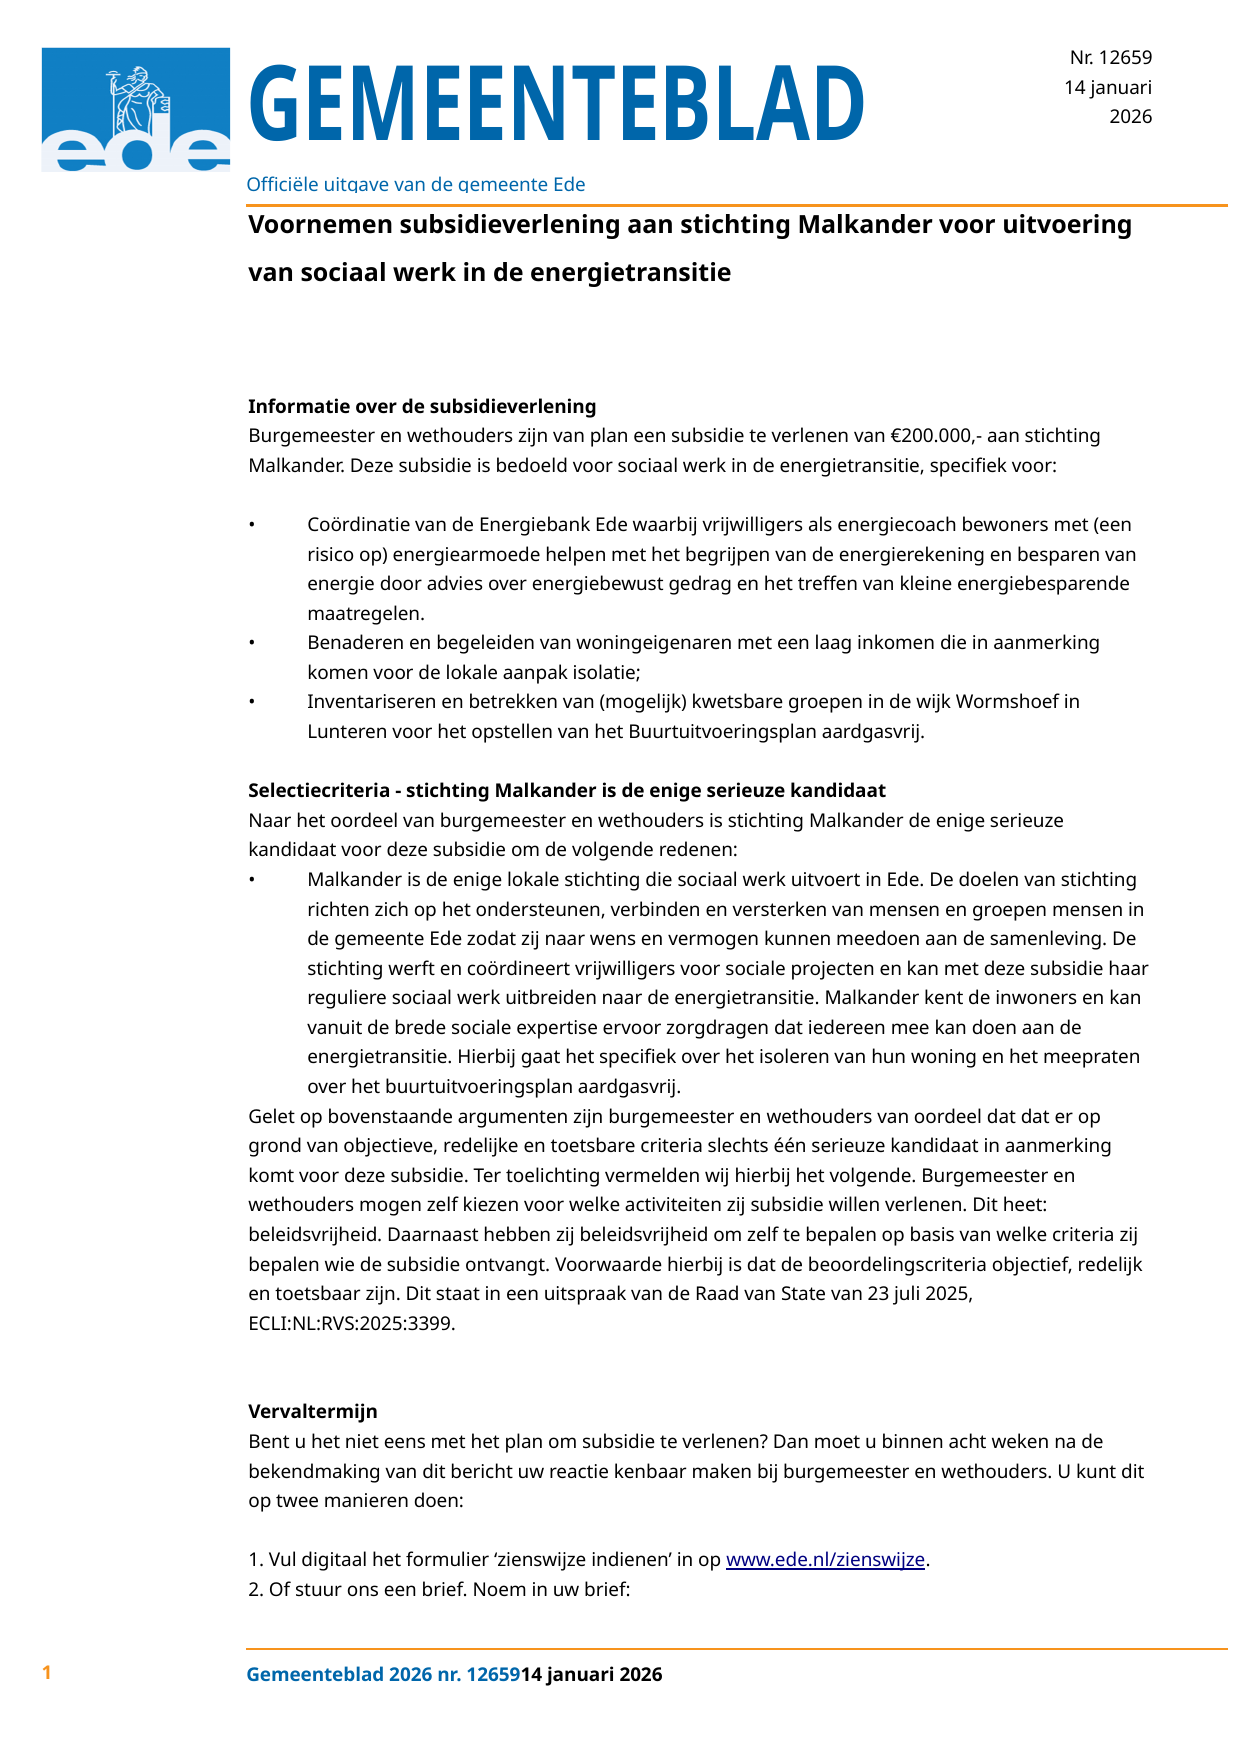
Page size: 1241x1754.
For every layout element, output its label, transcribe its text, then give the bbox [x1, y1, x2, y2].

list Benaderen en begeleiden van woningeigenaren met een laag inkomen die in aanmerking komen voor de lokale aanpak isolatie; [248, 629, 1152, 685]
text Naar het oordeel van burgemeester en wethouders is stichting Malkander de enige serieuze kandidaat voor deze subsidie om de volgende redenen: [248, 807, 1152, 862]
picture [41, 47, 231, 172]
text Voornemen subsidieverlening aan stichting Malkander voor uitvoering van sociaal werk in de energietransitie [248, 207, 1152, 288]
text Informatie over de subsidieverlening [248, 393, 1152, 419]
text Selectiecriteria - stichting Malkander is de enige serieuze kandidaat [248, 777, 1152, 803]
text Bent u het niet eens met het plan om subsidie te verlenen? Dan moet u binnen acht weken na de bekendmaking van dit bericht uw reactie kenbaar maken bij burgemeester en wethouders. U kunt dit op twee manieren doen: [248, 1428, 1152, 1513]
text Gelet op bovenstaande argumenten zijn burgemeester en wethouders van oordeel dat dat er op grond van objectieve, redelijke en toetsbare criteria slechts één serieuze kandidaat in aanmerking komt voor deze subsidie. Ter toelichting vermelden wij hierbij het volgende. Burgemeester en wethouders mogen zelf kiezen voor welke activiteiten zij subsidie willen verlenen. Dit heet: beleidsvrijheid. Daarnaast hebben zij beleidsvrijheid om zelf te bepalen op basis van welke criteria zij bepalen wie de subsidie ontvangt. Voorwaarde hierbij is dat de beoordelingscriteria objectief, redelijk en toetsbaar zijn. Dit staat in een uitspraak van de Raad van State van 23 juli 2025, ECLI:NL:RVS:2025:3399. [248, 1103, 1152, 1336]
text Burgemeester en wethouders zijn van plan een subsidie te verlenen van €200.000,- aan stichting Malkander. Deze subsidie is bedoeld voor sociaal werk in de energietransitie, specifiek voor: [248, 422, 1152, 478]
text Vervaltermijn [248, 1399, 1152, 1424]
text 2. Of stuur ons een brief. Noem in uw brief: [248, 1576, 1152, 1602]
text 1. Vul digitaal het formulier ‘zienswijze indienen’ in op www.ede.nl/zienswijze. [248, 1547, 1152, 1572]
list Coördinatie van de Energiebank Ede waarbij vrijwilligers als energiecoach bewoners met (een risico op) energiearmoede helpen met het begrijpen van de energierekening en besparen van energie door advies over energiebewust gedrag en het treffen van kleine energiebesparende maatregelen. [248, 511, 1152, 626]
list Inventariseren en betrekken van (mogelijk) kwetsbare groepen in de wijk Wormshoef in Lunteren voor het opstellen van het Buurtuitvoeringsplan aardgasvrij. [248, 689, 1152, 744]
list Malkander is de enige lokale stichting die sociaal werk uitvoert in Ede. De doelen van stichting richten zich op het ondersteunen, verbinden en versterken van mensen en groepen mensen in de gemeente Ede zodat zij naar wens en vermogen kunnen meedoen aan de samenleving. De stichting werft en coördineert vrijwilligers voor sociale projecten en kan met deze subsidie haar reguliere sociaal werk uitbreiden naar de energietransitie. Malkander kent de inwoners en kan vanuit de brede sociale expertise ervoor zorgdragen dat iedereen mee kan doen aan de energietransitie. Hierbij gaat het specifiek over het isoleren van hun woning en het meepraten over het buurtuitvoeringsplan aardgasvrij. [248, 866, 1152, 1099]
